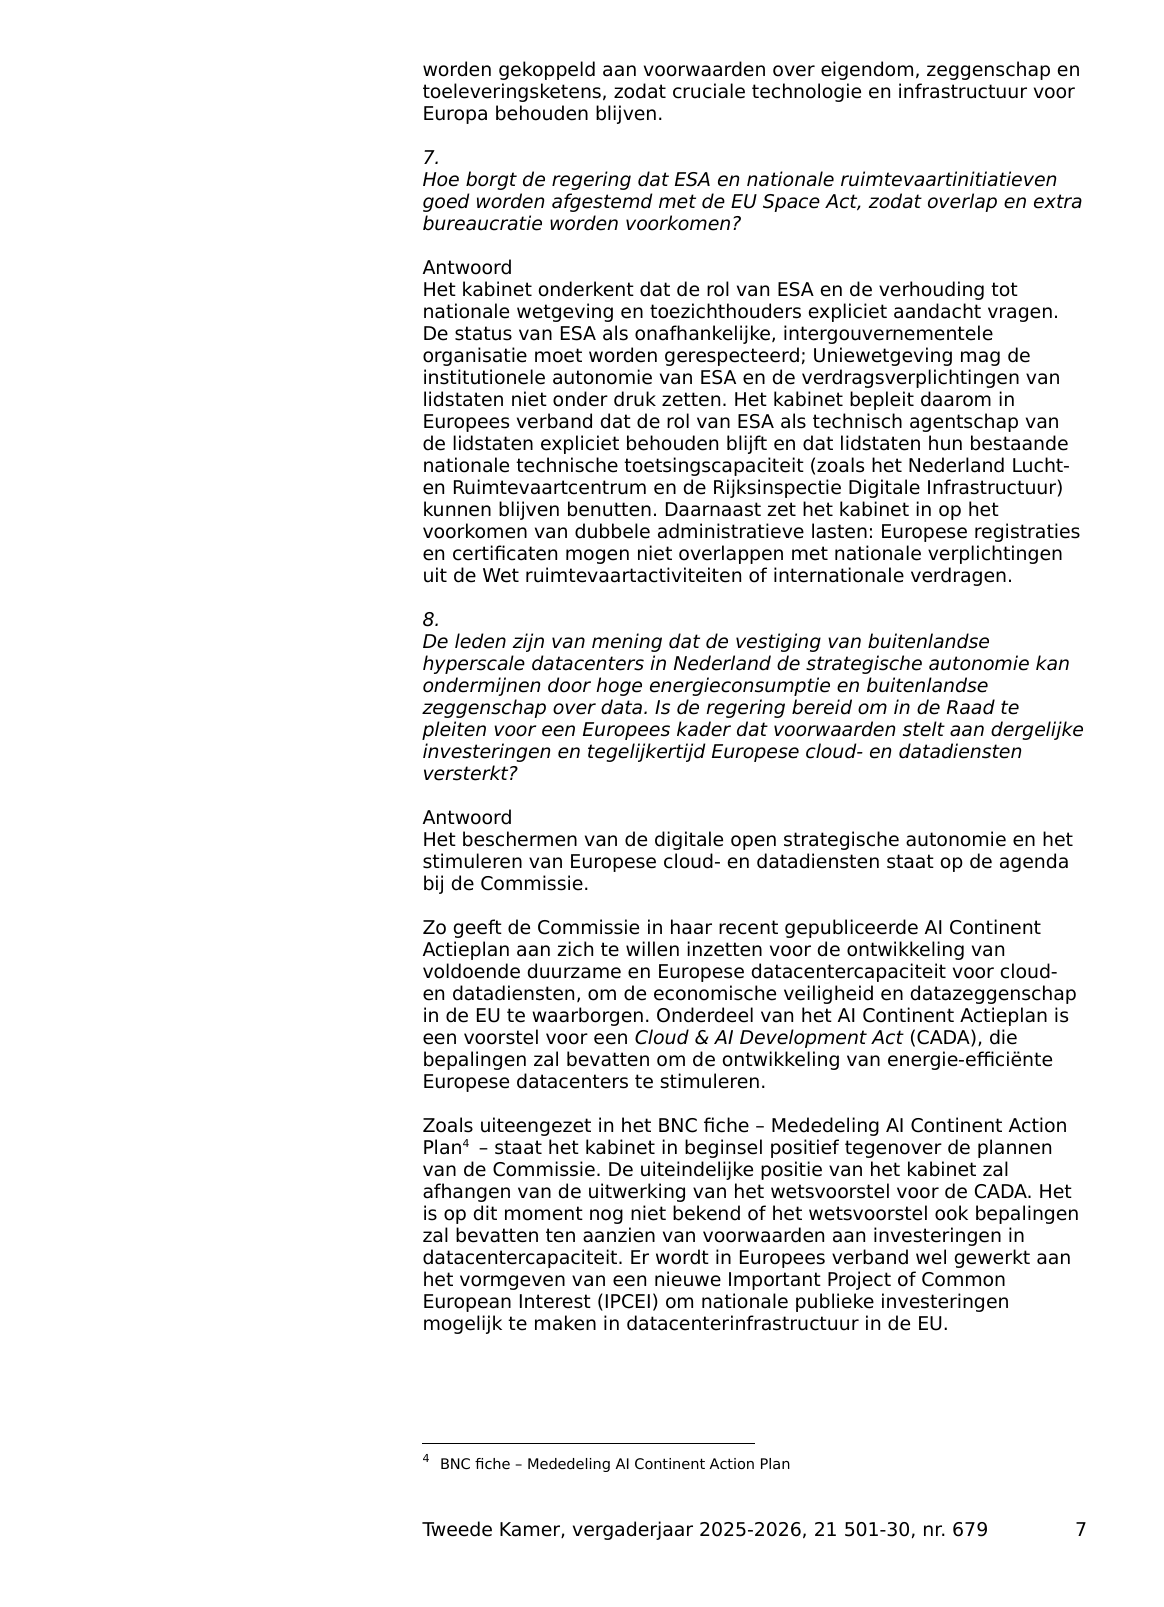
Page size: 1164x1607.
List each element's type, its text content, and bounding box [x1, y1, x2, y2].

text De leden zijn van mening dat de vestiging van buitenlandse hyperscale datacenters in Nederland de strategische autonomie kan ondermijnen door hoge energieconsumptie en buitenlandse zeggenschap over data. Is de regering bereid om in de Raad te pleiten voor een Europees kader dat voorwaarden stelt aan dergelijke investeringen en tegelijkertijd Europese cloud- en datadiensten versterkt? [422, 631, 1087, 785]
text Antwoord [422, 257, 1087, 279]
text worden gekoppeld aan voorwaarden over eigendom, zeggenschap en toeleveringsketens, zodat cruciale technologie en infrastructuur voor Europa behouden blijven. [422, 59, 1087, 125]
text Zoals uiteengezet in het BNC fiche – Mededeling AI Continent Action Plan – staat het kabinet in beginsel positief tegenover de plannen van de Commissie. De uiteindelijke positie van het kabinet zal afhangen van de uitwerking van het wetsvoorstel voor de CADA. Het is op dit moment nog niet bekend of het wetsvoorstel ook bepalingen zal bevatten ten aanzien van voorwaarden aan investeringen in datacentercapaciteit. Er wordt in Europees verband wel gewerkt aan het vormgeven van een nieuwe Important Project of Common European Interest (IPCEI) om nationale publieke investeringen mogelijk te maken in datacenterinfrastructuur in de EU. [422, 1115, 1087, 1335]
text 7. [422, 147, 1087, 169]
text Het kabinet onderkent dat de rol van ESA en de verhouding tot nationale wetgeving en toezichthouders expliciet aandacht vragen. De status van ESA als onafhankelijke, intergouvernementele organisatie moet worden gerespecteerd; Uniewetgeving mag de institutionele autonomie van ESA en de verdragsverplichtingen van lidstaten niet onder druk zetten. Het kabinet bepleit daarom in Europees verband dat de rol van ESA als technisch agentschap van de lidstaten expliciet behouden blijft en dat lidstaten hun bestaande nationale technische toetsingscapaciteit (zoals het Nederland Lucht- en Ruimtevaartcentrum en de Rijksinspectie Digitale Infrastructuur) kunnen blijven benutten. Daarnaast zet het kabinet in op het voorkomen van dubbele administratieve lasten: Europese registraties en certificaten mogen niet overlappen met nationale verplichtingen uit de Wet ruimtevaartactiviteiten of internationale verdragen. [422, 279, 1087, 587]
text Het beschermen van de digitale open strategische autonomie en het stimuleren van Europese cloud- en datadiensten staat op de agenda bij de Commissie. [422, 829, 1087, 895]
text Antwoord [422, 807, 1087, 829]
text Zo geeft de Commissie in haar recent gepubliceerde AI Continent Actieplan aan zich te willen inzetten voor de ontwikkeling van voldoende duurzame en Europese datacentercapaciteit voor cloud- en datadiensten, om de economische veiligheid en datazeggenschap in de EU te waarborgen. Onderdeel van het AI Continent Actieplan is een voorstel voor een Cloud & AI Development Act (CADA), die bepalingen zal bevatten om de ontwikkeling van energie-efficiënte Europese datacenters te stimuleren. [422, 917, 1087, 1093]
text 8. [422, 609, 1087, 631]
text Hoe borgt de regering dat ESA en nationale ruimtevaartinitiatieven goed worden afgestemd met de EU Space Act, zodat overlap en extra bureaucratie worden voorkomen? [422, 169, 1087, 235]
text BNC fiche – Mededeling AI Continent Action Plan [422, 1452, 1087, 1474]
